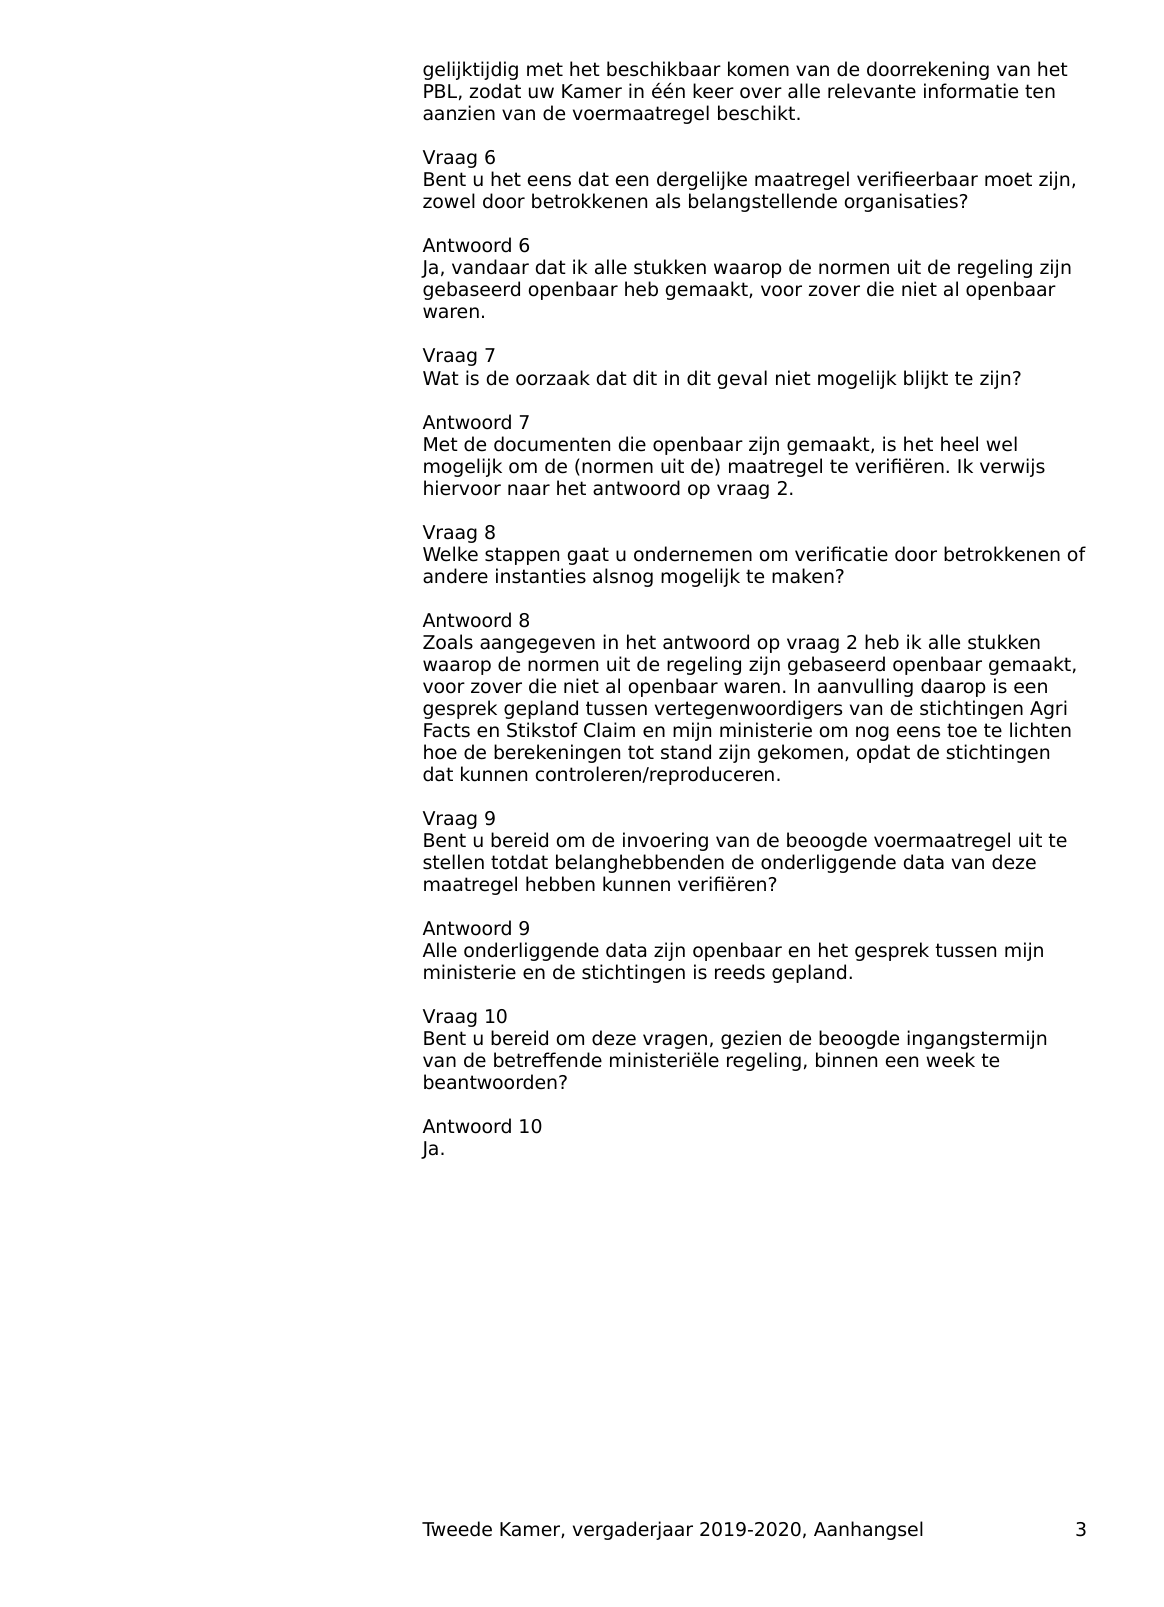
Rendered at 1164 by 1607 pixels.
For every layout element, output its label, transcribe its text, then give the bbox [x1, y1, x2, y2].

text Vraag 9 [422, 808, 1087, 830]
text Antwoord 8 [422, 610, 1087, 632]
text Ja, vandaar dat ik alle stukken waarop de normen uit de regeling zijn gebaseerd openbaar heb gemaakt, voor zover die niet al openbaar waren. [422, 257, 1087, 323]
text Zoals aangegeven in het antwoord op vraag 2 heb ik alle stukken waarop de normen uit de regeling zijn gebaseerd openbaar gemaakt, voor zover die niet al openbaar waren. In aanvulling daarop is een gesprek gepland tussen vertegenwoordigers van de stichtingen Agri Facts en Stikstof Claim en mijn ministerie om nog eens toe te lichten hoe de berekeningen tot stand zijn gekomen, opdat de stichtingen dat kunnen controleren/reproduceren. [422, 632, 1087, 786]
text Wat is de oorzaak dat dit in dit geval niet mogelijk blijkt te zijn? [422, 367, 1087, 389]
text Alle onderliggende data zijn openbaar en het gesprek tussen mijn ministerie en de stichtingen is reeds gepland. [422, 940, 1087, 984]
text Ja. [422, 1138, 1087, 1160]
text Antwoord 6 [422, 235, 1087, 257]
text Bent u bereid om de invoering van de beoogde voermaatregel uit te stellen totdat belanghebbenden de onderliggende data van deze maatregel hebben kunnen verifiëren? [422, 830, 1087, 896]
text Vraag 7 [422, 345, 1087, 367]
text Antwoord 7 [422, 412, 1087, 433]
text gelijktijdig met het beschikbaar komen van de doorrekening van het PBL, zodat uw Kamer in één keer over alle relevante informatie ten aanzien van de voermaatregel beschikt. [422, 59, 1087, 125]
text Antwoord 10 [422, 1116, 1087, 1138]
text Vraag 6 [422, 147, 1087, 169]
text Bent u het eens dat een dergelijke maatregel verifieerbaar moet zijn, zowel door betrokkenen als belangstellende organisaties? [422, 169, 1087, 213]
text Met de documenten die openbaar zijn gemaakt, is het heel wel mogelijk om de (normen uit de) maatregel te verifiëren. Ik verwijs hiervoor naar het antwoord op vraag 2. [422, 433, 1087, 499]
text Antwoord 9 [422, 918, 1087, 940]
text Vraag 10 [422, 1006, 1087, 1028]
text Vraag 8 [422, 522, 1087, 544]
text Welke stappen gaat u ondernemen om verificatie door betrokkenen of andere instanties alsnog mogelijk te maken? [422, 544, 1087, 588]
text Bent u bereid om deze vragen, gezien de beoogde ingangstermijn van de betreffende ministeriële regeling, binnen een week te beantwoorden? [422, 1028, 1087, 1094]
